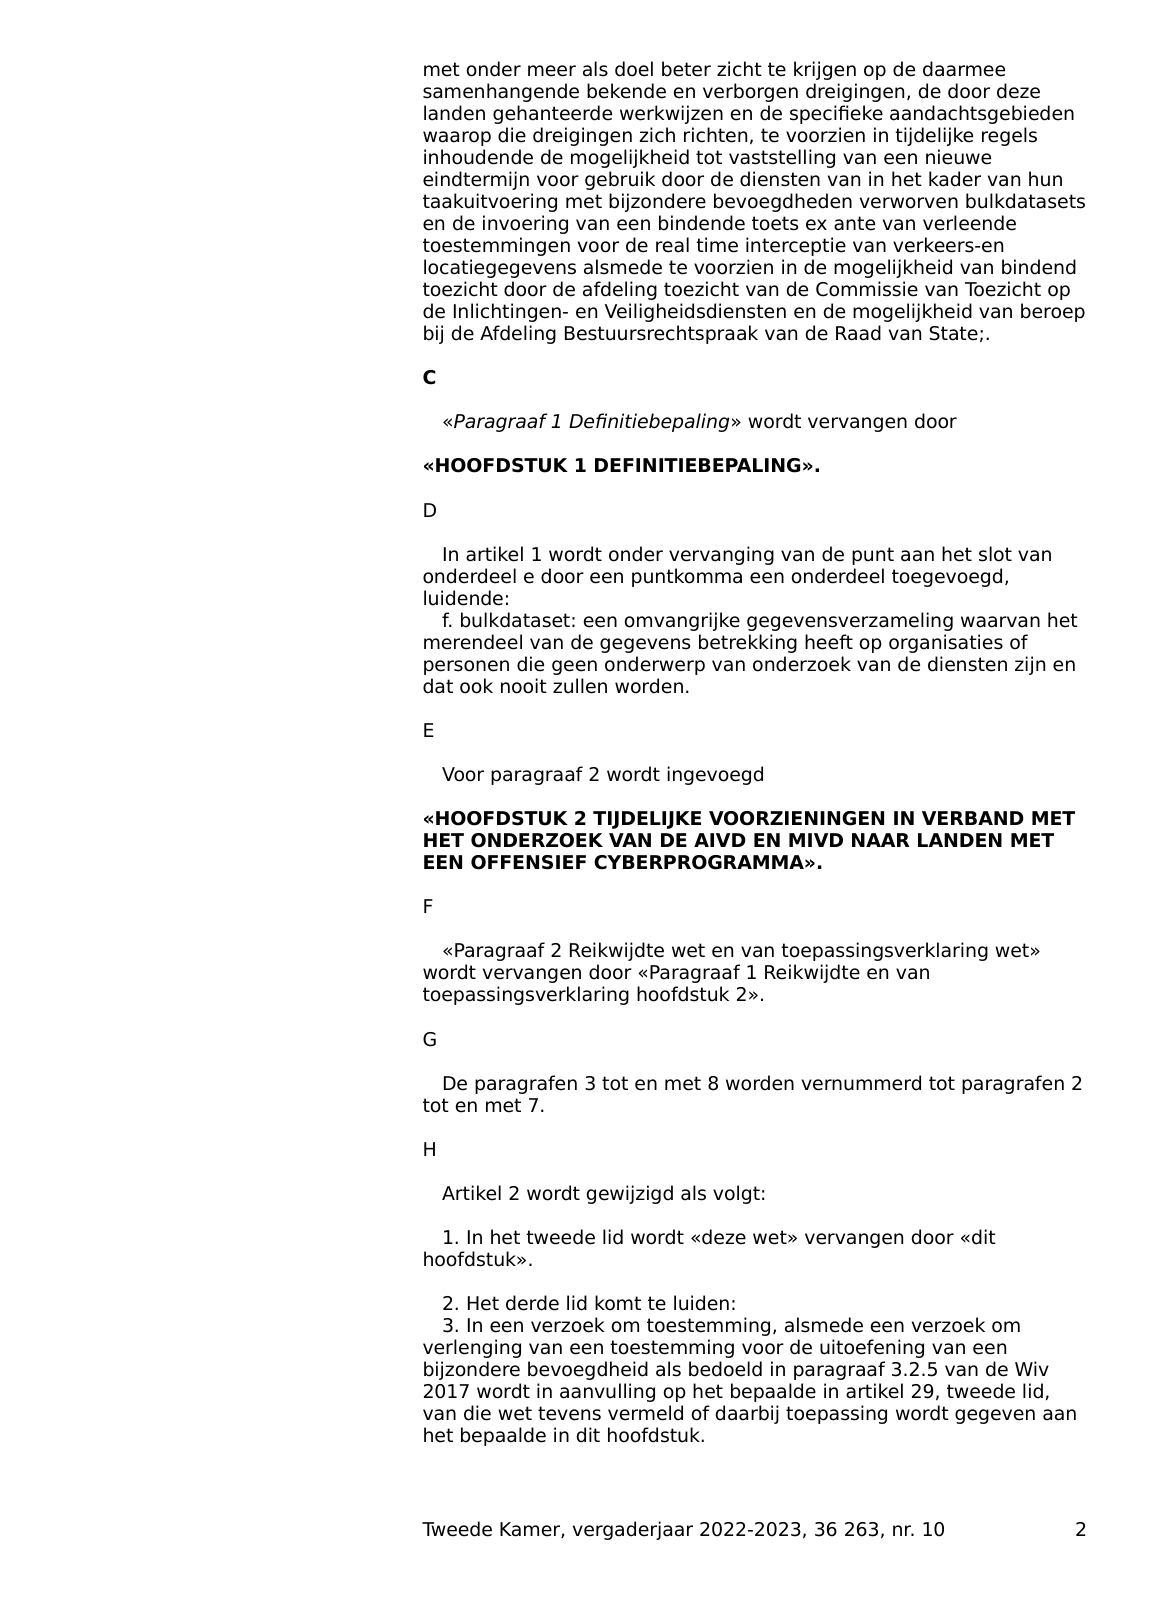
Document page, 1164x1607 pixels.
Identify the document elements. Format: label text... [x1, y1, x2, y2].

subtitle C [422, 367, 1087, 389]
text f. bulkdataset: een omvangrijke gegevensverzameling waarvan het merendeel van de gegevens betrekking heeft op organisaties of personen die geen onderwerp van onderzoek van de diensten zijn en dat ook nooit zullen worden. [422, 609, 1087, 697]
text 3. In een verzoek om toestemming, alsmede een verzoek om verlenging van een toestemming voor de uitoefening van een bijzondere bevoegdheid als bedoeld in paragraaf 3.2.5 van de Wiv 2017 wordt in aanvulling op het bepaalde in artikel 29, tweede lid, van die wet tevens vermeld of daarbij toepassing wordt gegeven aan het bepaalde in dit hoofdstuk. [422, 1315, 1087, 1447]
text «Paragraaf 1 Definitiebepaling» wordt vervangen door [422, 411, 1087, 433]
text 1. In het tweede lid wordt «deze wet» vervangen door «dit hoofdstuk». [422, 1227, 1087, 1271]
subtitle «HOOFDSTUK 1 DEFINITIEBEPALING». [422, 455, 1087, 477]
text Voor paragraaf 2 wordt ingevoegd [422, 764, 1087, 786]
subtitle G [422, 1028, 1087, 1050]
subtitle F [422, 896, 1087, 918]
text «Paragraaf 2 Reikwijdte wet en van toepassingsverklaring wet» wordt vervangen door «Paragraaf 1 Reikwijdte en van toepassingsverklaring hoofdstuk 2». [422, 940, 1087, 1006]
subtitle D [422, 499, 1087, 521]
text met onder meer als doel beter zicht te krijgen op de daarmee samenhangende bekende en verborgen dreigingen, de door deze landen gehanteerde werkwijzen en de specifieke aandachtsgebieden waarop die dreigingen zich richten, te voorzien in tijdelijke regels inhoudende de mogelijkheid tot vaststelling van een nieuwe eindtermijn voor gebruik door de diensten van in het kader van hun taakuitvoering met bijzondere bevoegdheden verworven bulkdatasets en de invoering van een bindende toets ex ante van verleende toestemmingen voor de real time interceptie van verkeers-en locatiegegevens alsmede te voorzien in de mogelijkheid van bindend toezicht door de afdeling toezicht van de Commissie van Toezicht op de Inlichtingen- en Veiligheidsdiensten en de mogelijkheid van beroep bij de Afdeling Bestuursrechtspraak van de Raad van State;. [422, 59, 1087, 345]
text In artikel 1 wordt onder vervanging van de punt aan het slot van onderdeel e door een puntkomma een onderdeel toegevoegd, luidende: [422, 544, 1087, 609]
text De paragrafen 3 tot en met 8 worden vernummerd tot paragrafen 2 tot en met 7. [422, 1073, 1087, 1117]
text 2. Het derde lid komt te luiden: [422, 1293, 1087, 1315]
subtitle E [422, 720, 1087, 742]
subtitle «HOOFDSTUK 2 TIJDELIJKE VOORZIENINGEN IN VERBAND MET HET ONDERZOEK VAN DE AIVD EN MIVD NAAR LANDEN MET EEN OFFENSIEF CYBERPROGRAMMA». [422, 808, 1087, 874]
text Artikel 2 wordt gewijzigd als volgt: [422, 1183, 1087, 1205]
subtitle H [422, 1139, 1087, 1161]
